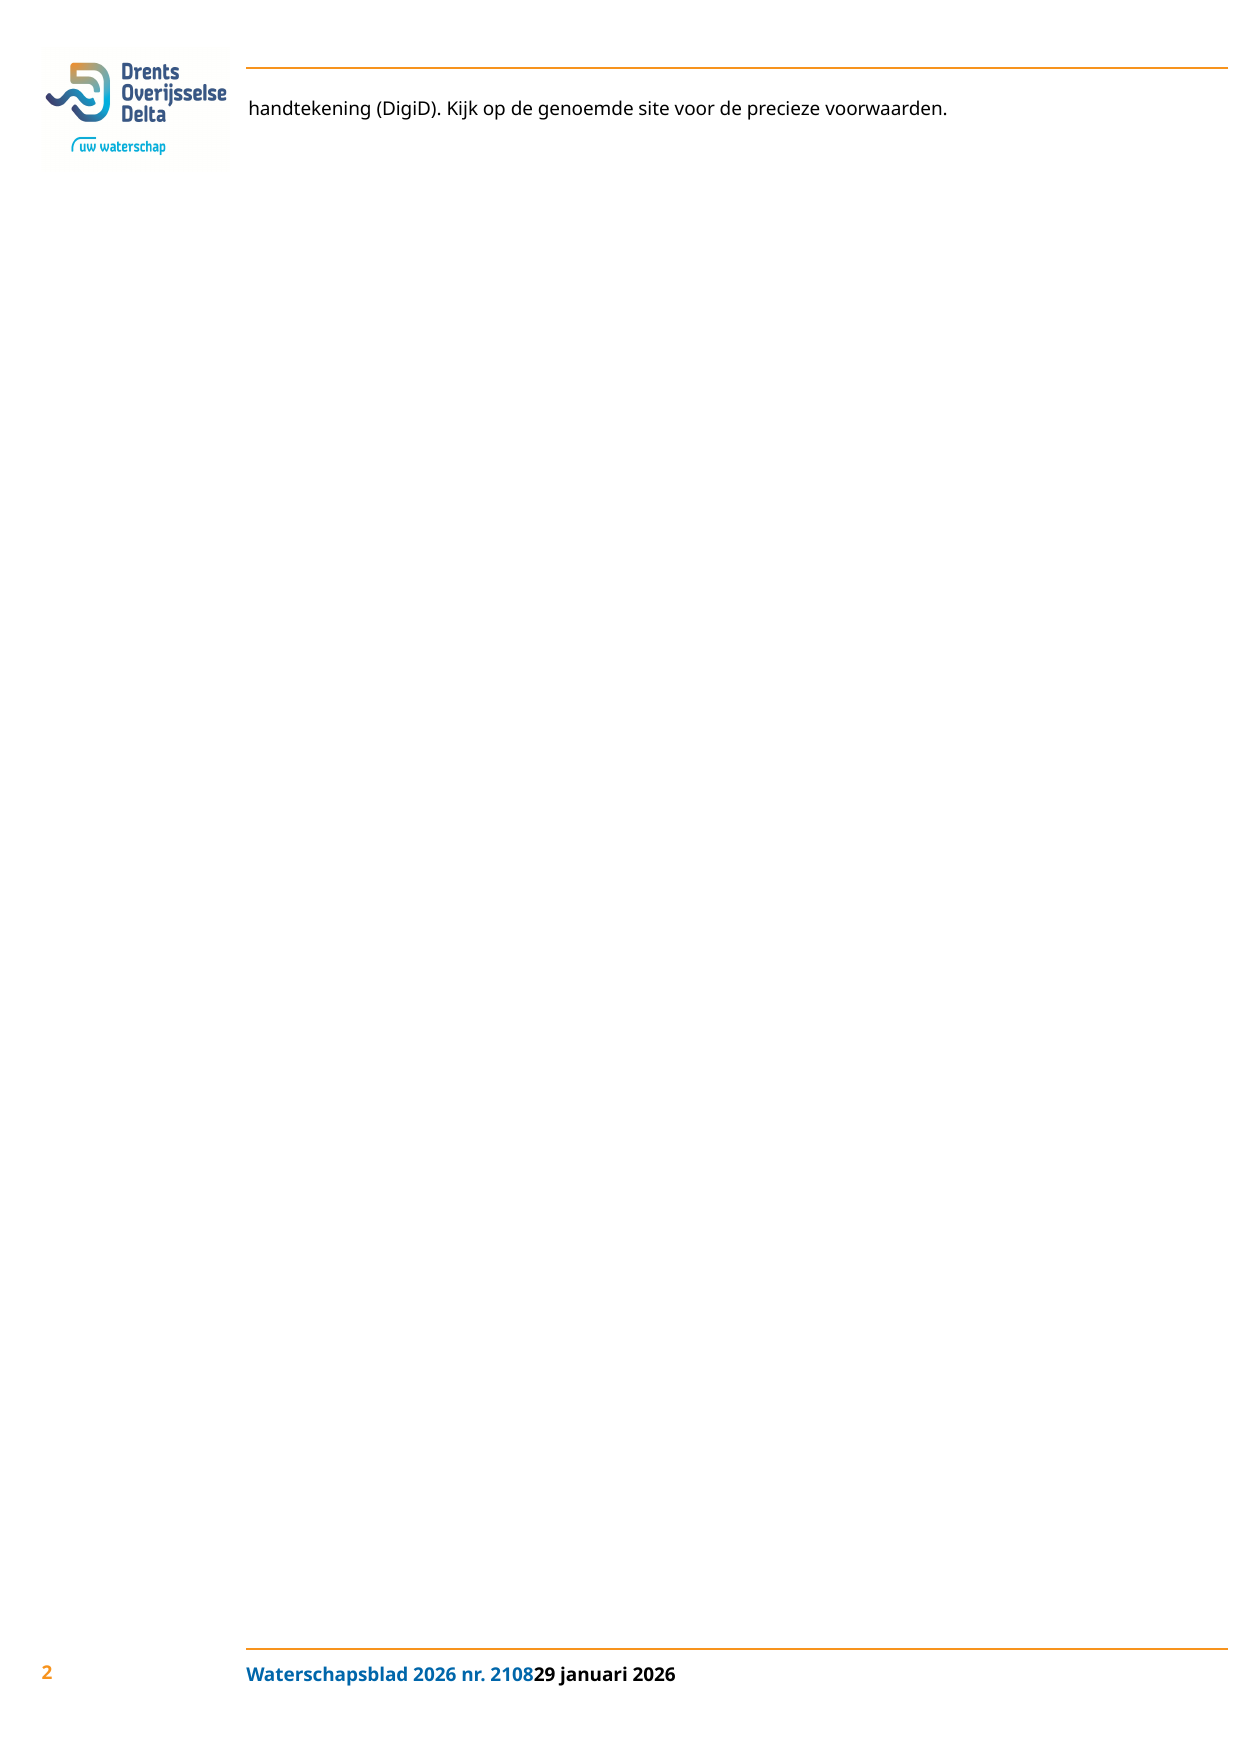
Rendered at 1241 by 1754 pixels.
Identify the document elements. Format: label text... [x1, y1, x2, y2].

picture [41, 47, 231, 172]
text handtekening (DigiD). Kijk op de genoemde site voor de precieze voorwaarden. [248, 95, 1152, 121]
